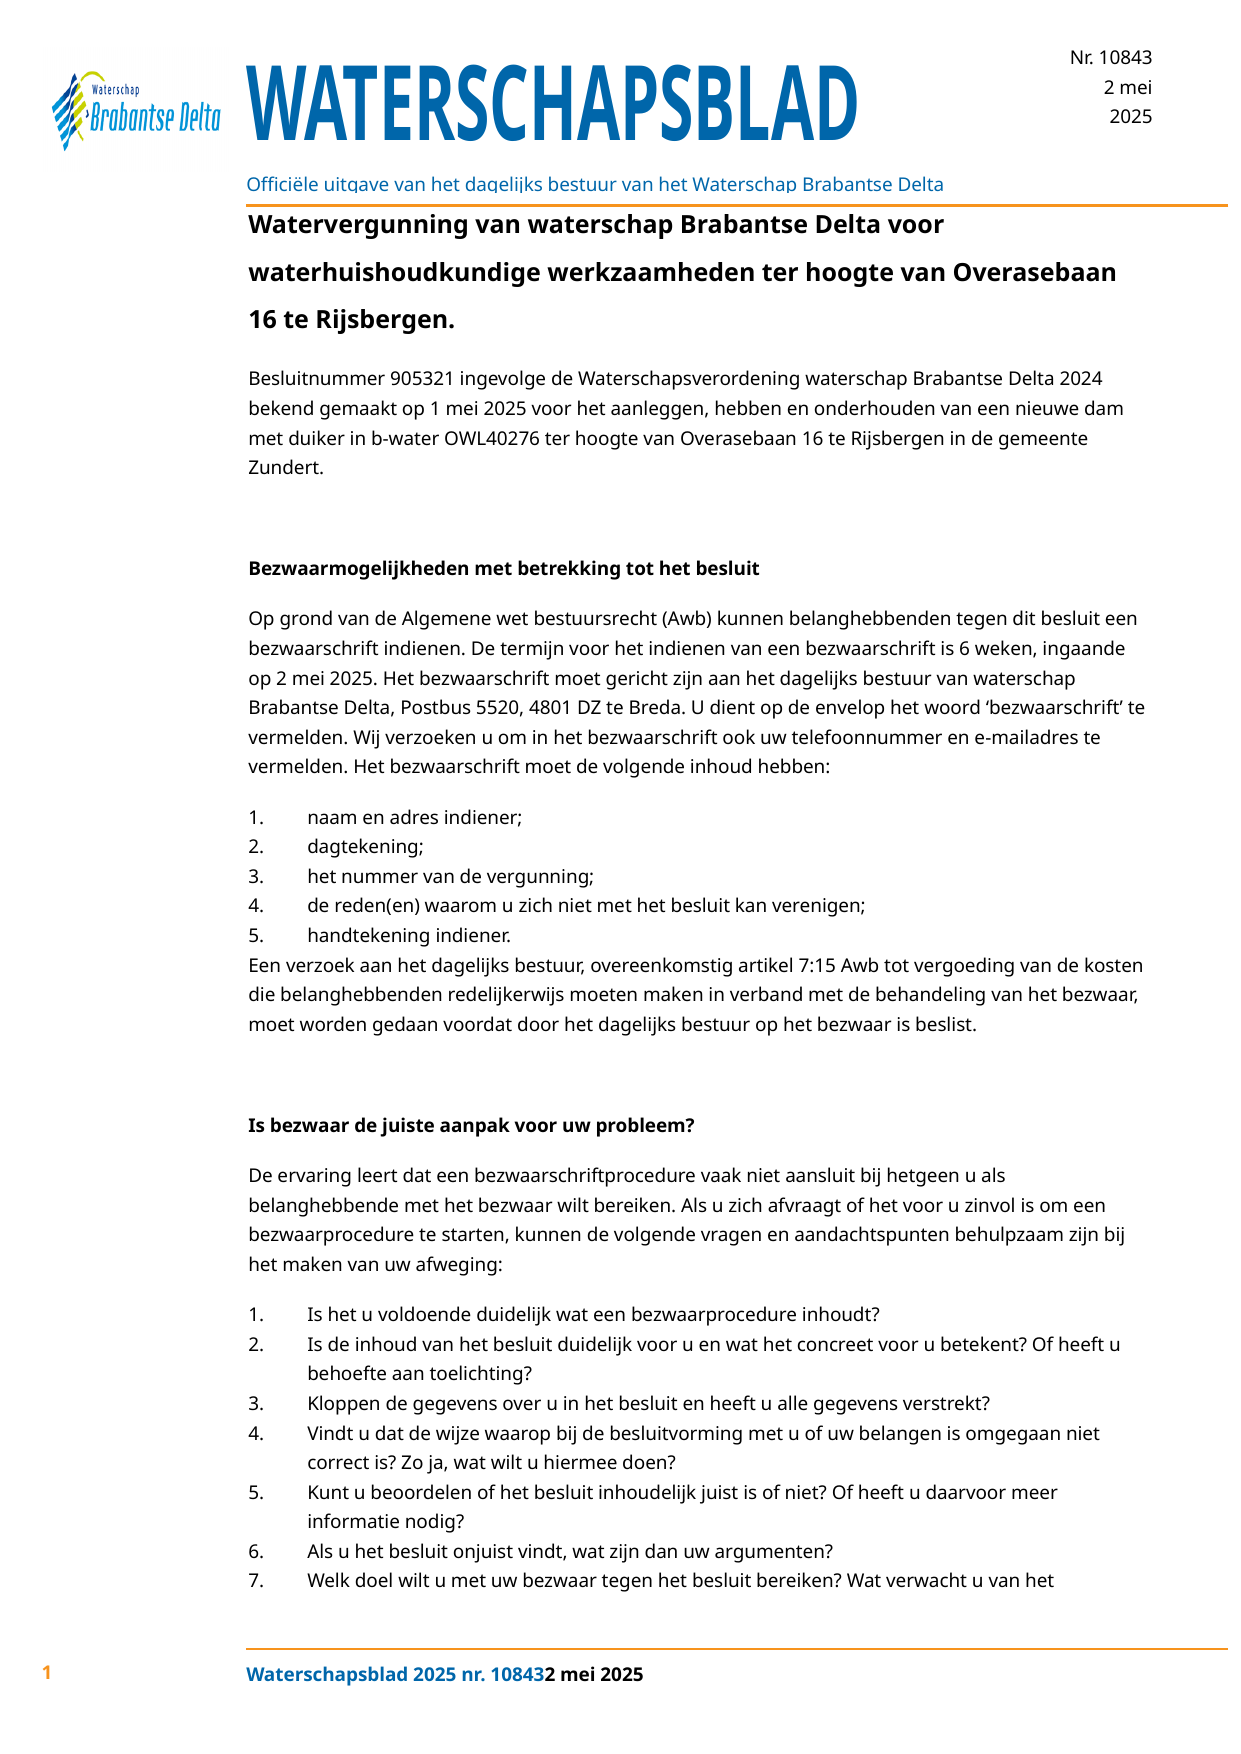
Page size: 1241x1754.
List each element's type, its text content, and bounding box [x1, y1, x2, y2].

text Op grond van de Algemene wet bestuursrecht (Awb) kunnen belanghebbenden tegen dit besluit een bezwaarschrift indienen. De termijn voor het indienen van een bezwaarschrift is 6 weken, ingaande op 2 mei 2025. Het bezwaarschrift moet gericht zijn aan het dagelijks bestuur van waterschap Brabantse Delta, Postbus 5520, 4801 DZ te Breda. U dient op de envelop het woord ‘bezwaarschrift’ te vermelden. Wij verzoeken u om in het bezwaarschrift ook uw telefoonnummer en e‑mailadres te vermelden. Het bezwaarschrift moet de volgende inhoud hebben: [248, 606, 1152, 779]
picture [41, 47, 231, 172]
text Een verzoek aan het dagelijks bestuur, overeenkomstig artikel 7:15 Awb tot vergoeding van de kosten die belanghebbenden redelijkerwijs moeten maken in verband met de behandeling van het bezwaar, moet worden gedaan voordat door het dagelijks bestuur op het bezwaar is beslist. [248, 952, 1152, 1037]
list naam en adres indiener; [248, 804, 1152, 829]
text Is bezwaar de juiste aanpak voor uw probleem? [248, 1112, 1152, 1137]
list Als u het besluit onjuist vindt, wat zijn dan uw argumenten? [248, 1538, 1152, 1564]
list de reden(en) waarom u zich niet met het besluit kan verenigen; [248, 893, 1152, 918]
list Welk doel wilt u met uw bezwaar tegen het besluit bereiken? Wat verwacht u van het [248, 1568, 1152, 1593]
list Kunt u beoordelen of het besluit inhoudelijk juist is of niet? Of heeft u daarvoor meer informatie nodig? [248, 1479, 1152, 1534]
text De ervaring leert dat een bezwaarschriftprocedure vaak niet aansluit bij hetgeen u als belanghebbende met het bezwaar wilt bereiken. Als u zich afvraagt of het voor u zinvol is om een bezwaarprocedure te starten, kunnen de volgende vragen en aandachtspunten behulpzaam zijn bij het maken van uw afweging: [248, 1162, 1152, 1277]
list dagtekening; [248, 833, 1152, 859]
list Vindt u dat de wijze waarop bij de besluitvorming met u of uw belangen is omgegaan niet correct is? Zo ja, wat wilt u hiermee doen? [248, 1420, 1152, 1475]
list Is het u voldoende duidelijk wat een bezwaarprocedure inhoudt? [248, 1301, 1152, 1327]
list Kloppen de gegevens over u in het besluit en heeft u alle gegevens verstrekt? [248, 1390, 1152, 1416]
list Is de inhoud van het besluit duidelijk voor u en wat het concreet voor u betekent? Of heeft u behoefte aan toelichting? [248, 1331, 1152, 1386]
text Bezwaarmogelijkheden met betrekking tot het besluit [248, 555, 1152, 581]
text Besluitnummer 905321 ingevolge de Waterschapsverordening waterschap Brabantse Delta 2024 bekend gemaakt op 1 mei 2025 voor het aanleggen, hebben en onderhouden van een nieuwe dam met duiker in b-water OWL40276 ter hoogte van Overasebaan 16 te Rijsbergen in de gemeente Zundert. [248, 366, 1152, 480]
text Watervergunning van waterschap Brabantse Delta voor waterhuishoudkundige werkzaamheden ter hoogte van Overasebaan 16 te Rijsbergen. [248, 207, 1152, 336]
list het nummer van de vergunning; [248, 863, 1152, 889]
list handtekening indiener. [248, 922, 1152, 948]
